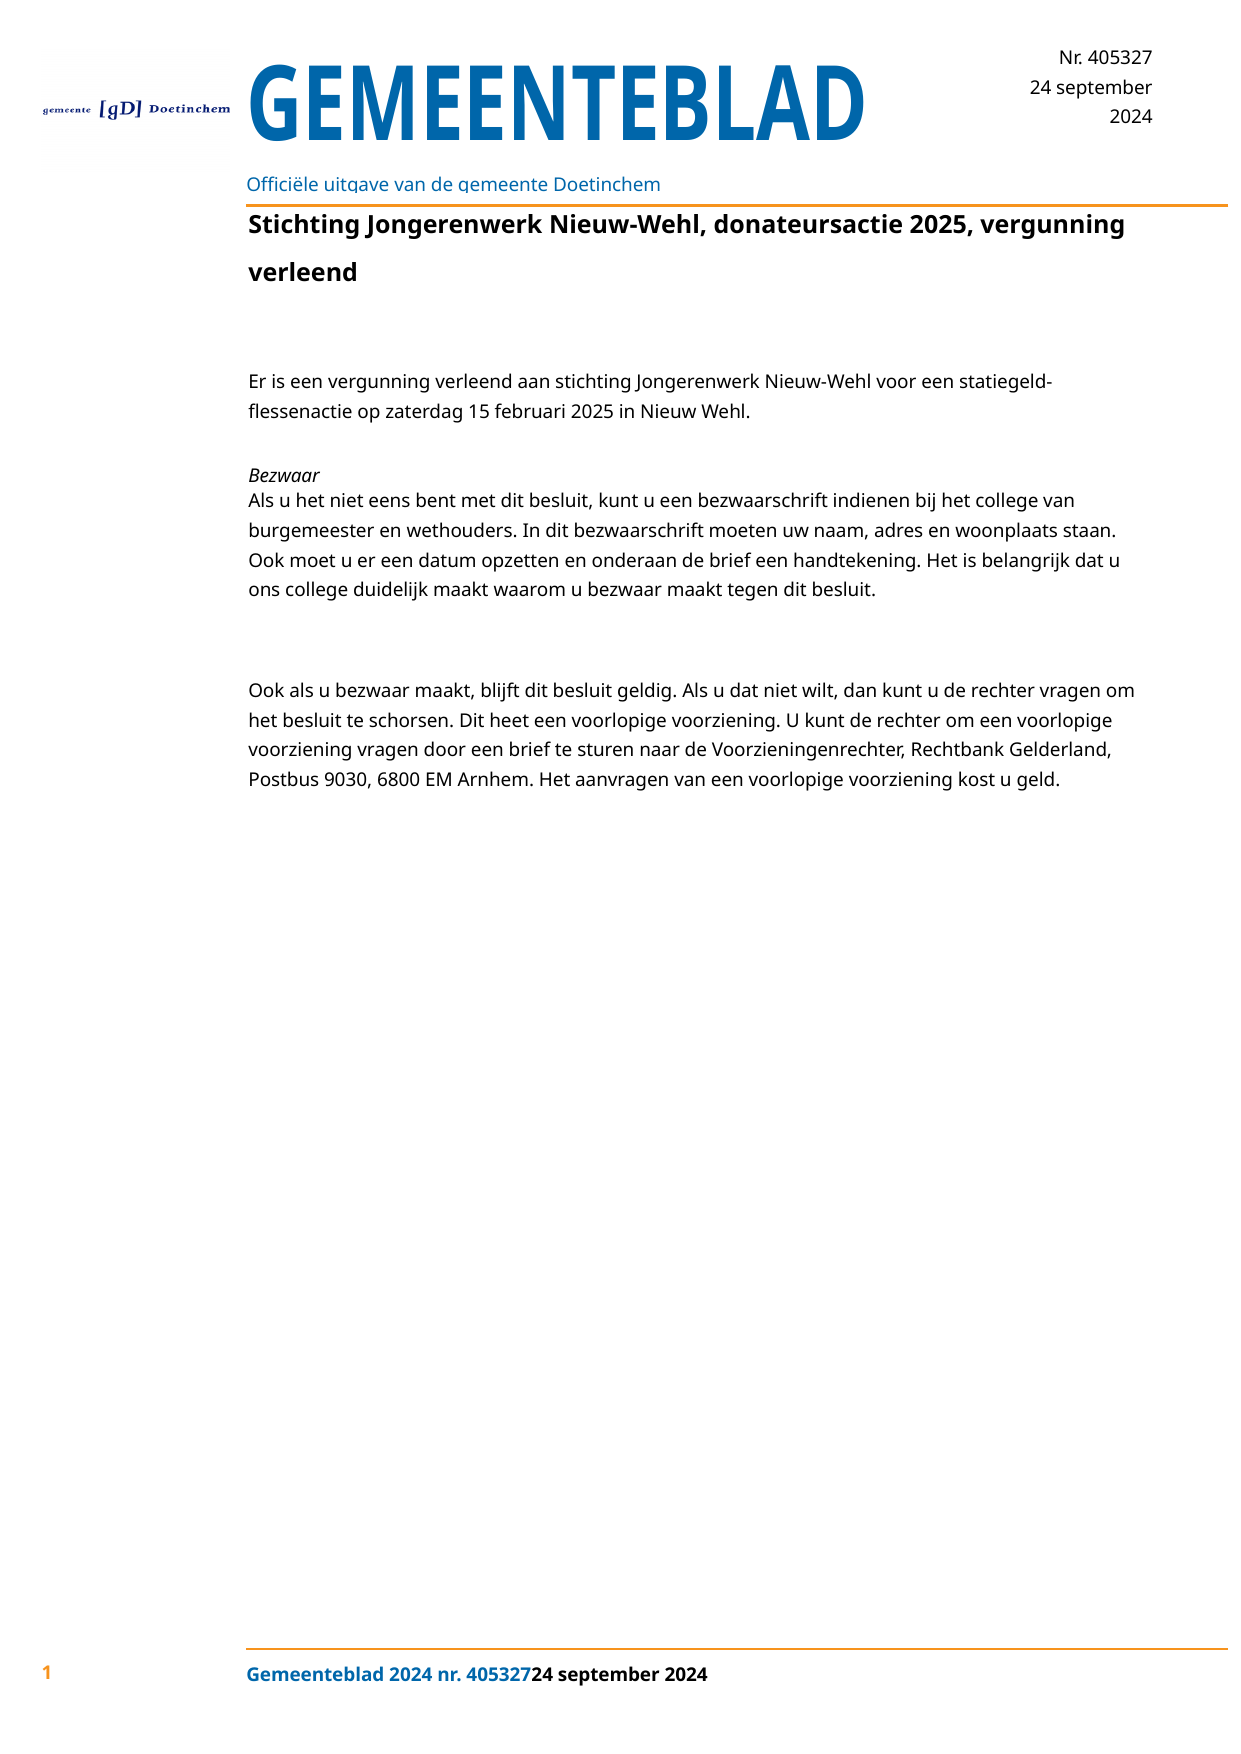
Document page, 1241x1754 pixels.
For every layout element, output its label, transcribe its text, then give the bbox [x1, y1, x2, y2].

text Er is een vergunning verleend aan stichting Jongerenwerk Nieuw-Wehl voor een statiegeld-flessenactie op zaterdag 15 februari 2025 in Nieuw Wehl. [248, 368, 1152, 424]
text Bezwaar [248, 462, 1152, 488]
text Ook als u bezwaar maakt, blijft dit besluit geldig. Als u dat niet wilt, dan kunt u de rechter vragen om het besluit te schorsen. Dit heet een voorlopige voorziening. U kunt de rechter om een voorlopige voorziening vragen door een brief te sturen naar de Voorzieningenrechter, Rechtbank Gelderland, Postbus 9030, 6800 EM Arnhem. Het aanvragen van een voorlopige voorziening kost u geld. [248, 677, 1152, 792]
picture [41, 47, 231, 172]
text Als u het niet eens bent met dit besluit, kunt u een bezwaarschrift indienen bij het college van burgemeester en wethouders. In dit bezwaarschrift moeten uw naam, adres en woonplaats staan. Ook moet u er een datum opzetten en onderaan de brief een handtekening. Het is belangrijk dat u ons college duidelijk maakt waarom u bezwaar maakt tegen dit besluit. [248, 488, 1152, 602]
text Stichting Jongerenwerk Nieuw-Wehl, donateursactie 2025, vergunning verleend [248, 207, 1152, 288]
